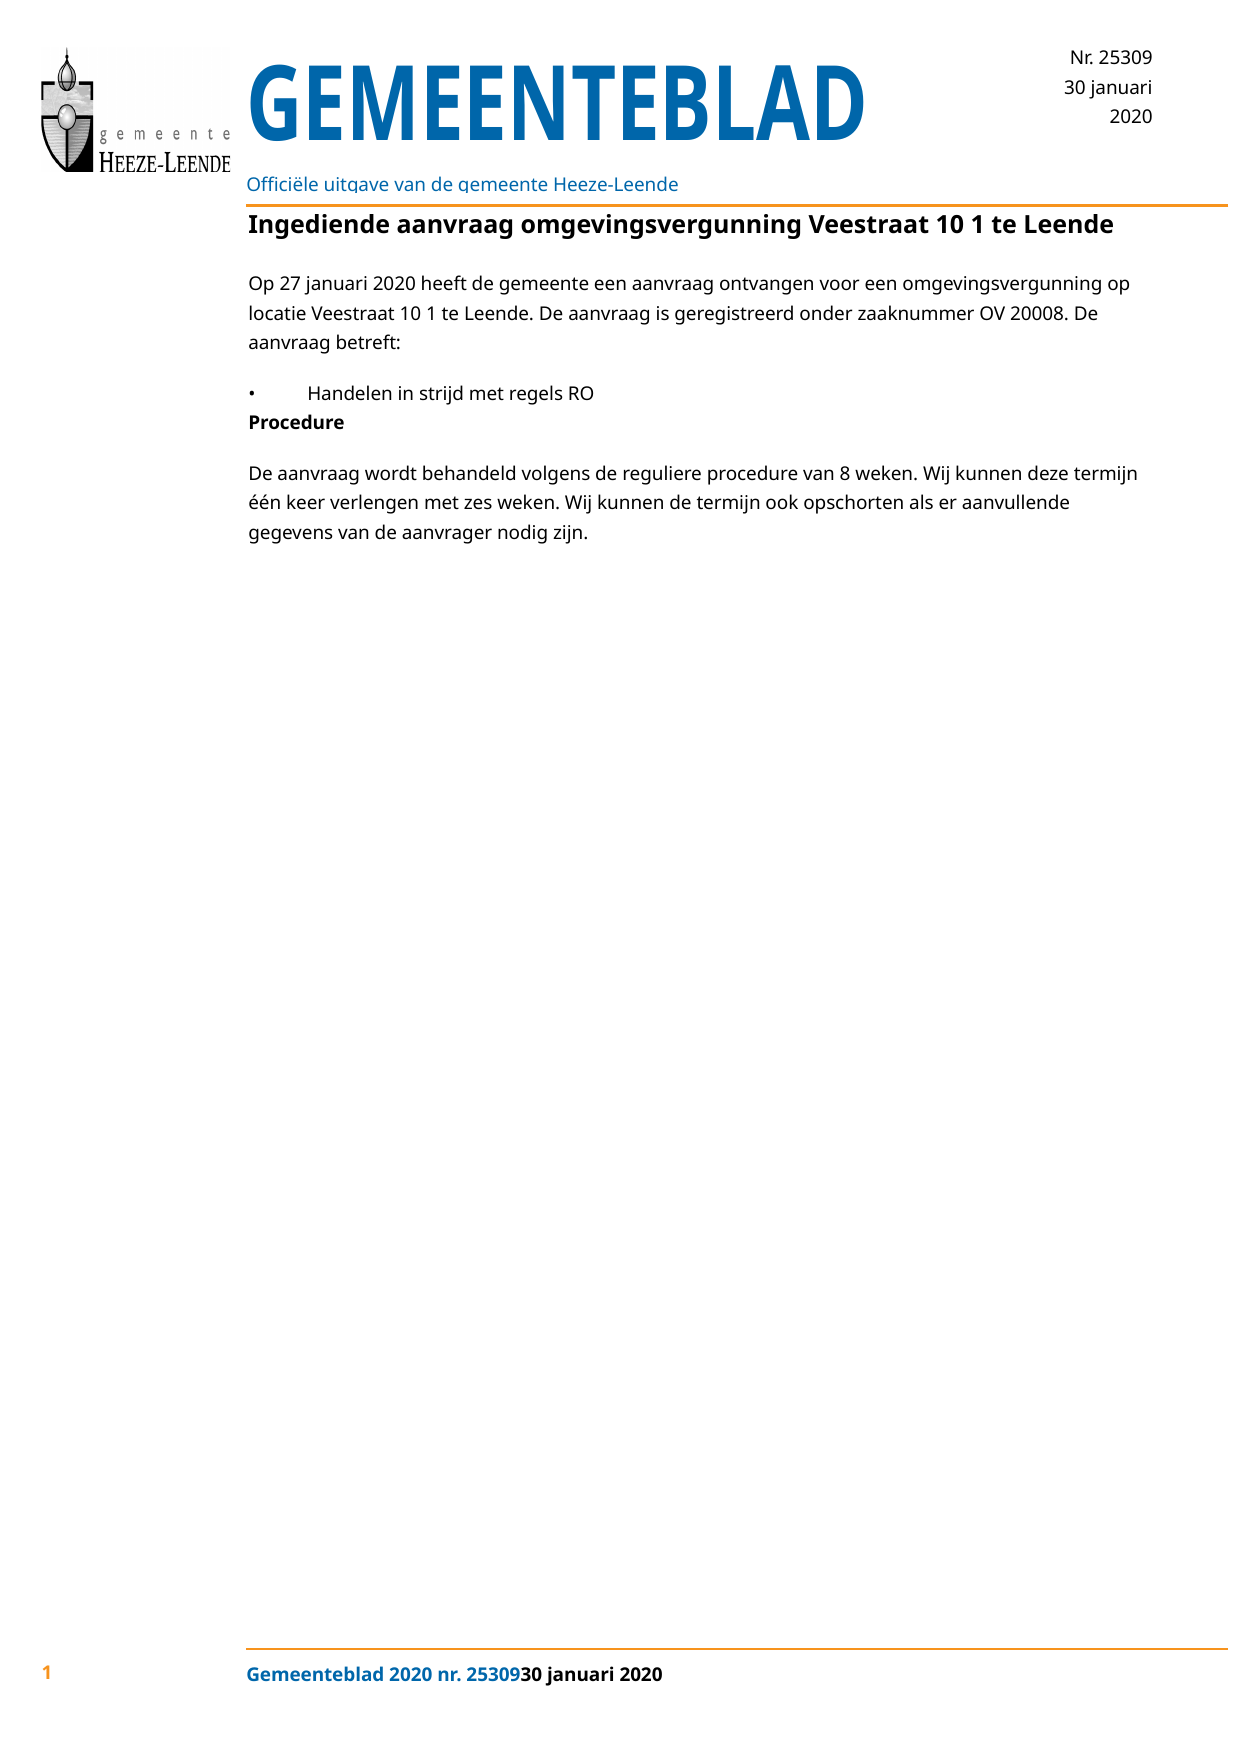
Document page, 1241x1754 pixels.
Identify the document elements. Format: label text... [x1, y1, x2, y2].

picture [41, 47, 231, 172]
text De aanvraag wordt behandeld volgens de reguliere procedure van 8 weken. Wij kunnen deze termijn één keer verlengen met zes weken. Wij kunnen de termijn ook opschorten als er aanvullende gegevens van de aanvrager nodig zijn. [248, 460, 1152, 545]
text Procedure [248, 409, 1152, 435]
list Handelen in strijd met regels RO [248, 380, 1152, 406]
text Op 27 januari 2020 heeft de gemeente een aanvraag ontvangen voor een omgevingsvergunning op locatie Veestraat 10 1 te Leende. De aanvraag is geregistreerd onder zaaknummer OV 20008. De aanvraag betreft: [248, 270, 1152, 355]
text Ingediende aanvraag omgevingsvergunning Veestraat 10 1 te Leende [248, 207, 1152, 241]
